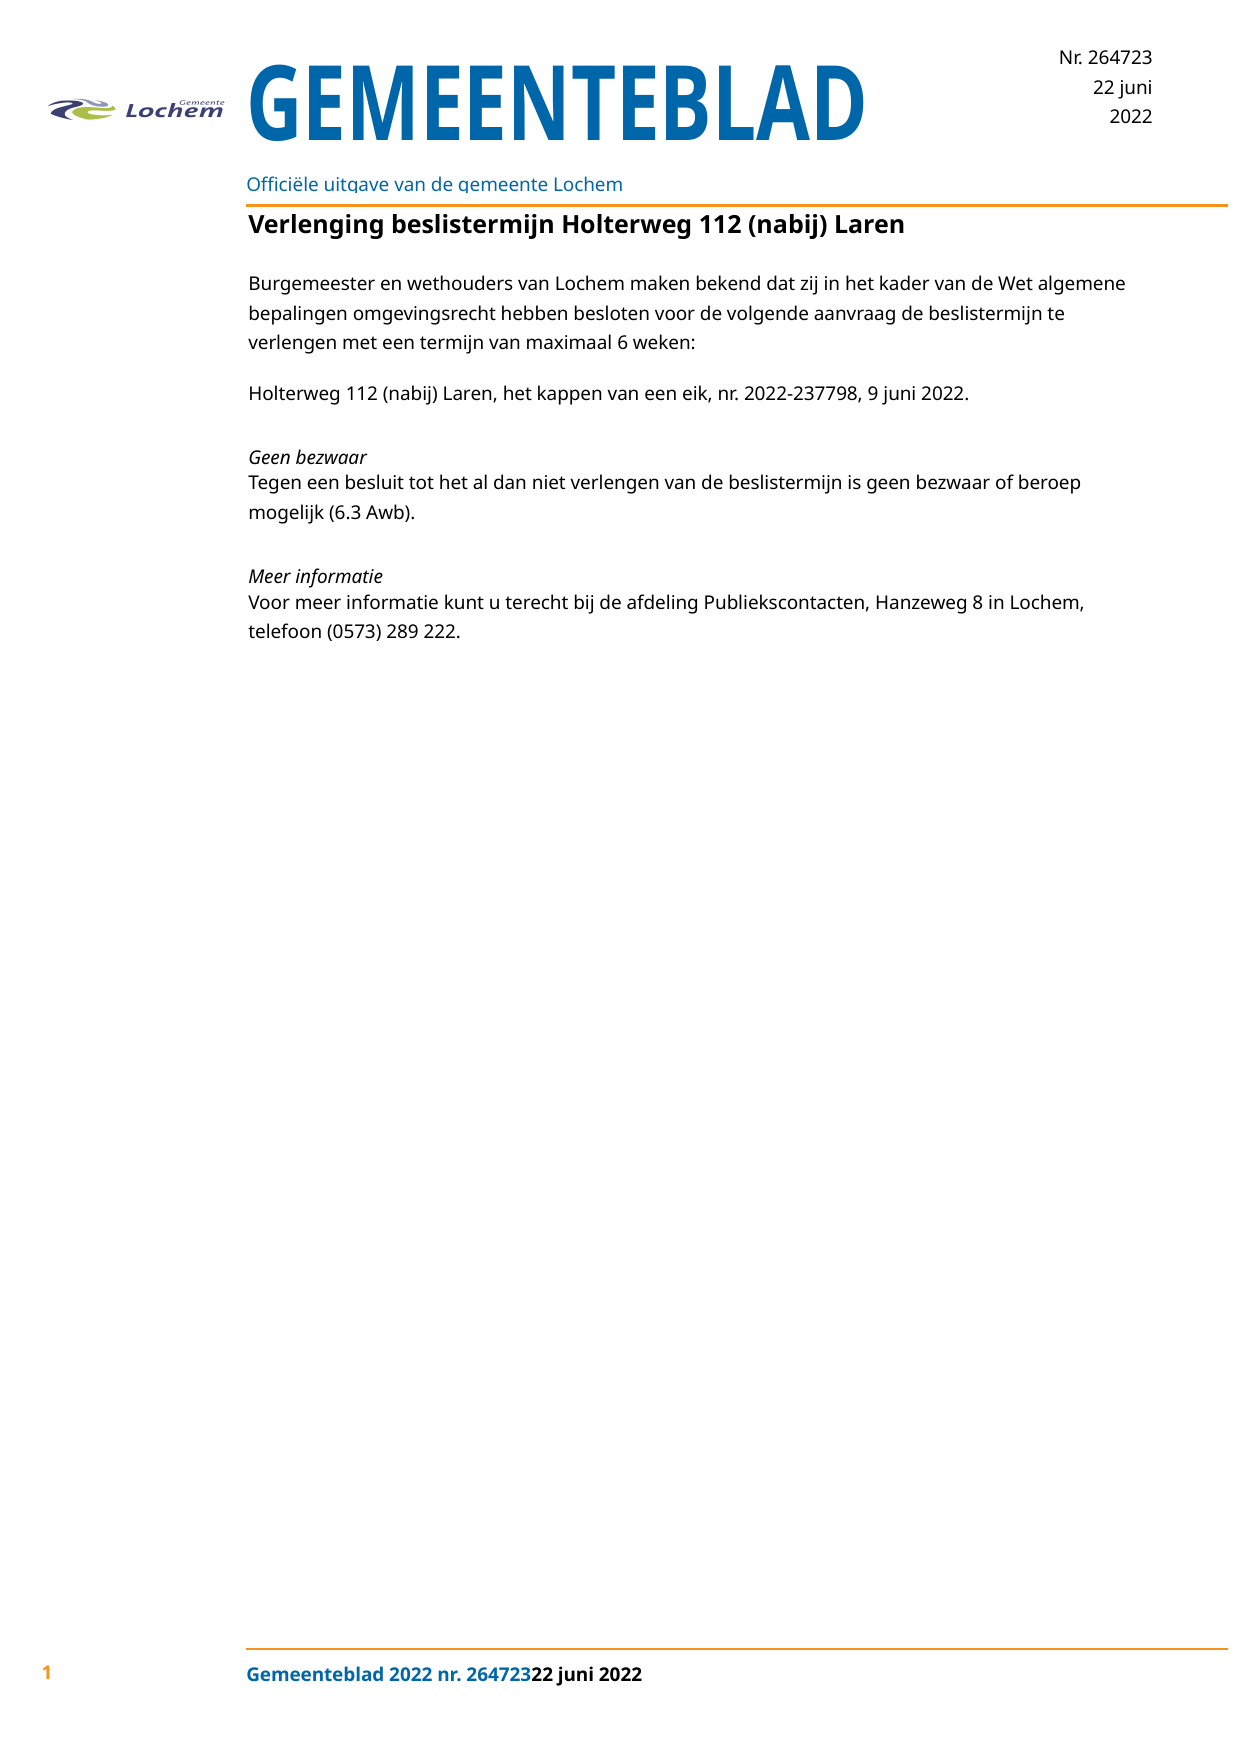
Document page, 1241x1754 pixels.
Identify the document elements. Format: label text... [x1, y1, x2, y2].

text Burgemeester en wethouders van Lochem maken bekend dat zij in het kader van de Wet algemene bepalingen omgevingsrecht hebben besloten voor de volgende aanvraag de beslistermijn te verlengen met een termijn van maximaal 6 weken: [248, 270, 1152, 355]
text Holterweg 112 (nabij) Laren, het kappen van een eik, nr. 2022-237798, 9 juni 2022. [248, 380, 1152, 406]
text Verlenging beslistermijn Holterweg 112 (nabij) Laren [248, 207, 1152, 241]
text Tegen een besluit tot het al dan niet verlengen van de beslistermijn is geen bezwaar of beroep mogelijk (6.3 Awb). [248, 469, 1152, 525]
text Voor meer informatie kunt u terecht bij de afdeling Publiekscontacten, Hanzeweg 8 in Lochem, telefoon (0573) 289 222. [248, 589, 1152, 644]
text Meer informatie [248, 563, 1152, 589]
picture [41, 47, 231, 172]
text Geen bezwaar [248, 444, 1152, 469]
